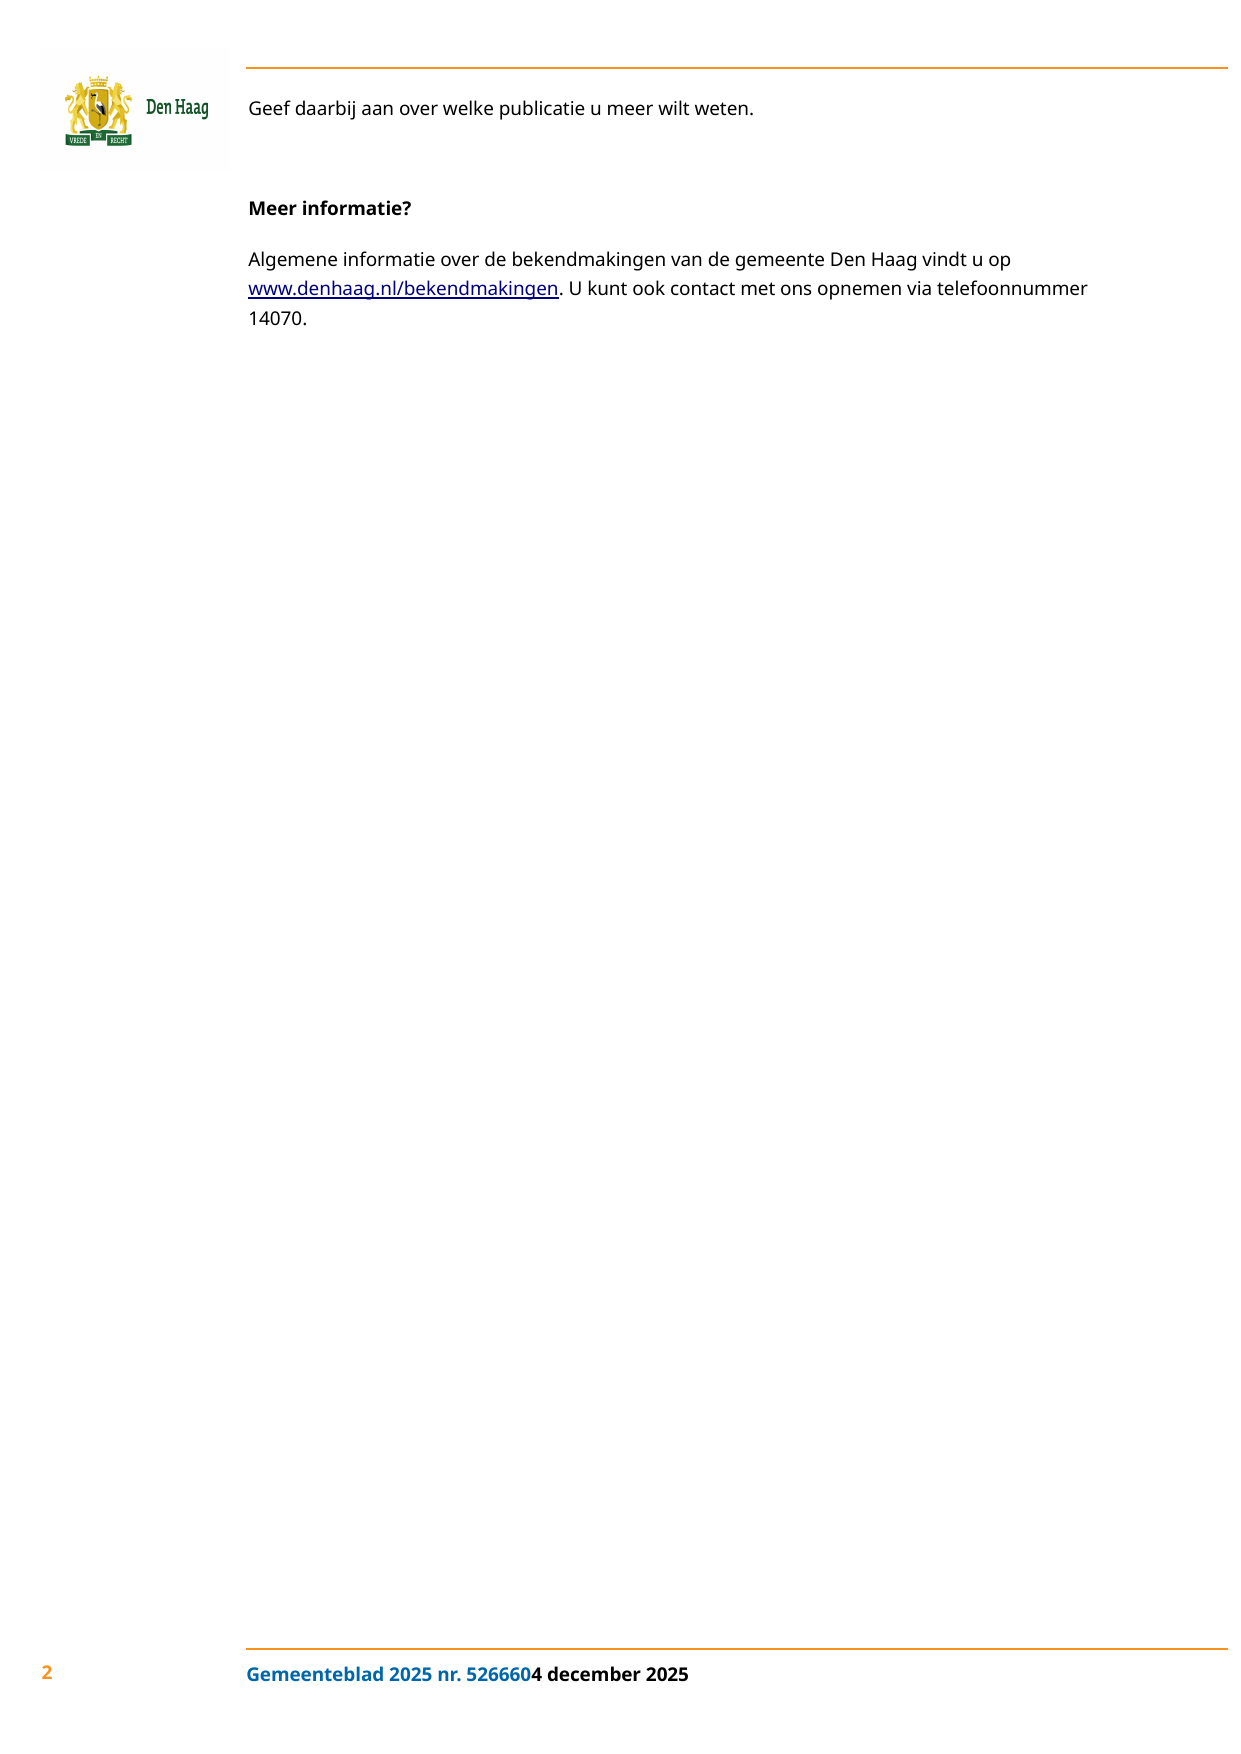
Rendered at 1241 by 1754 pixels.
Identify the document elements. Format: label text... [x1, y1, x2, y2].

text Geef daarbij aan over welke publicatie u meer wilt weten. [248, 95, 1152, 121]
text Algemene informatie over de bekendmakingen van de gemeente Den Haag vindt u op www.denhaag.nl/bekendmakingen. U kunt ook contact met ons opnemen via telefoonnummer 14070. [248, 246, 1152, 331]
text Meer informatie? [248, 196, 1152, 221]
picture [41, 47, 231, 172]
